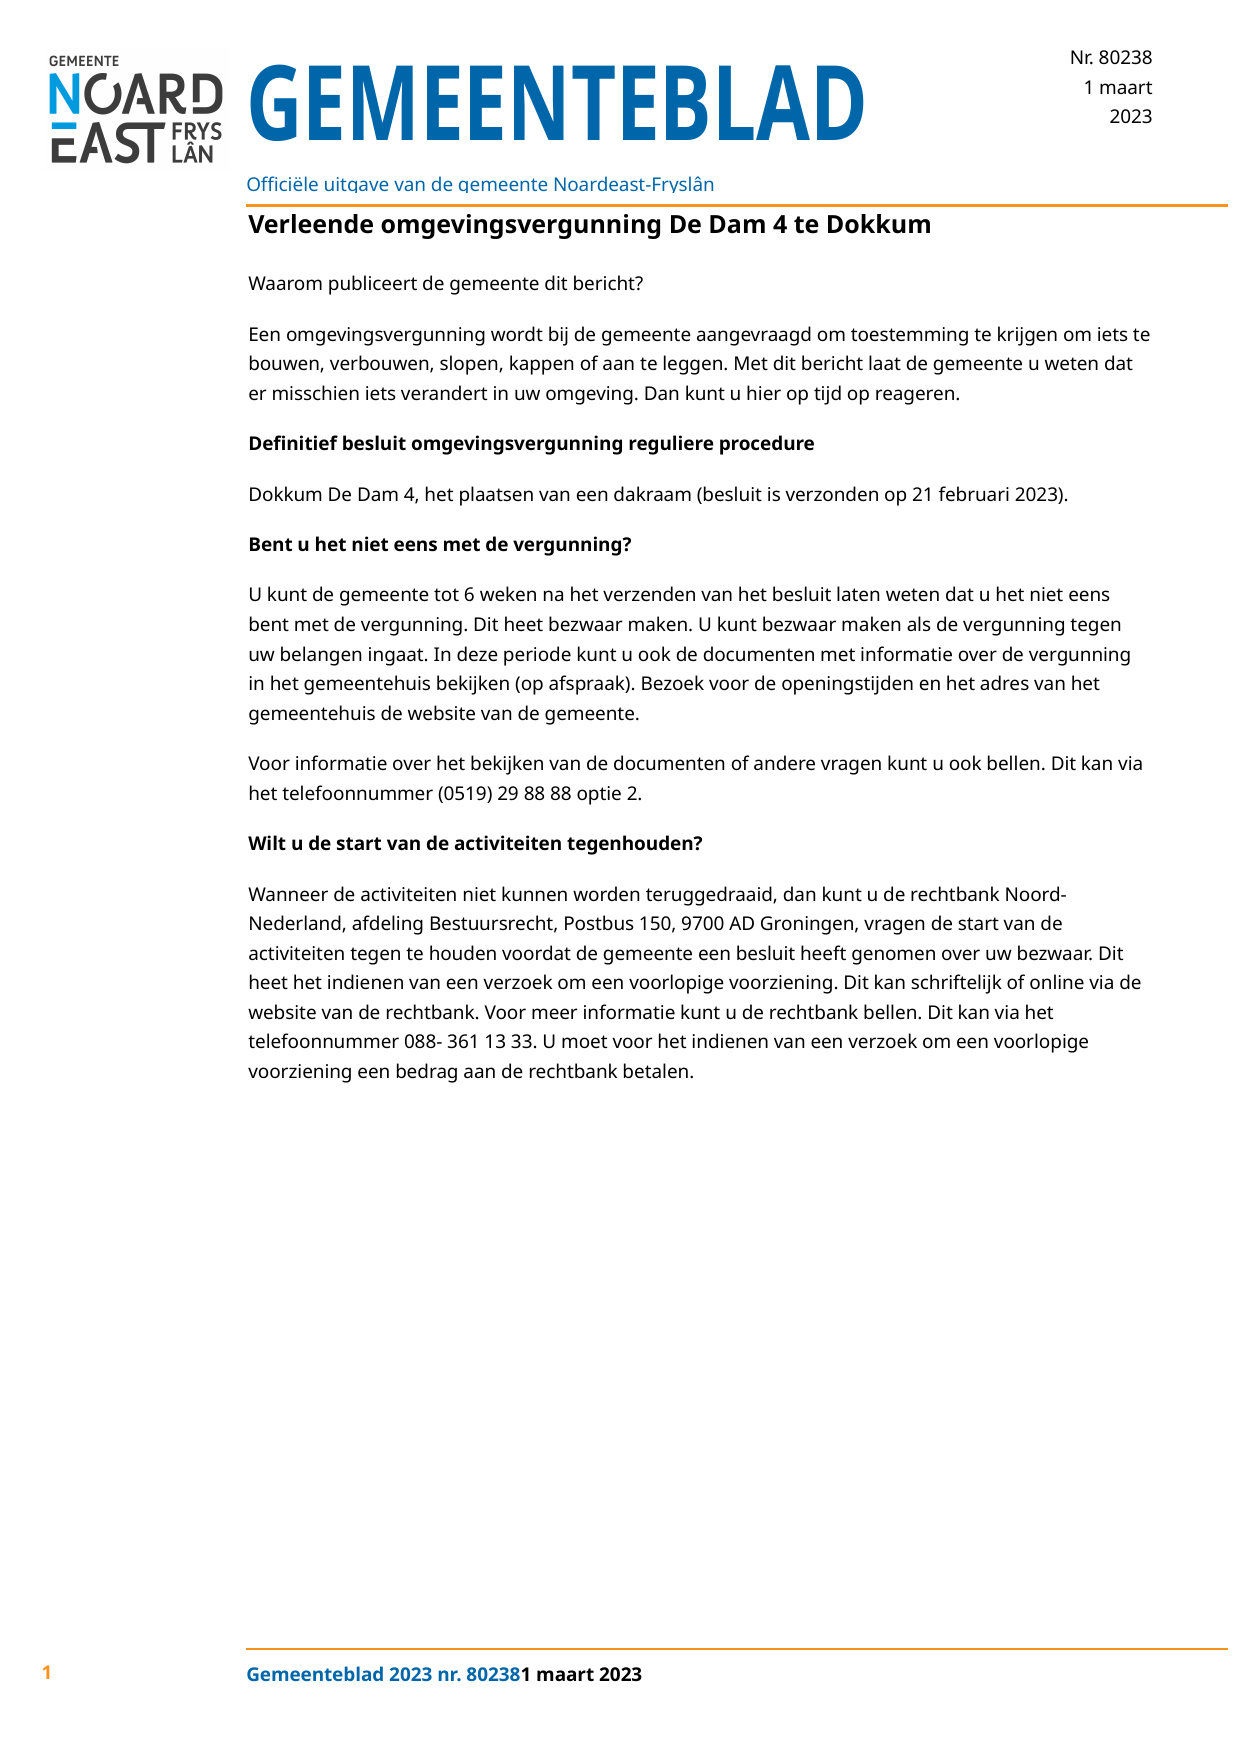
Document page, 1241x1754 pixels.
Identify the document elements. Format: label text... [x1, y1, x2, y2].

text Dokkum De Dam 4, het plaatsen van een dakraam (besluit is verzonden op 21 februari 2023). [248, 481, 1152, 506]
text U kunt de gemeente tot 6 weken na het verzenden van het besluit laten weten dat u het niet eens bent met de vergunning. Dit heet bezwaar maken. U kunt bezwaar maken als de vergunning tegen uw belangen ingaat. In deze periode kunt u ook de documenten met informatie over de vergunning in het gemeentehuis bekijken (op afspraak). Bezoek voor de openingstijden en het adres van het gemeentehuis de website van de gemeente. [248, 582, 1152, 726]
text Waarom publiceert de gemeente dit bericht? [248, 270, 1152, 296]
text Wilt u de start van de activiteiten tegenhouden? [248, 830, 1152, 856]
text Verleende omgevingsvergunning De Dam 4 te Dokkum [248, 207, 1152, 241]
text Voor informatie over het bekijken van de documenten of andere vragen kunt u ook bellen. Dit kan via het telefoonnummer (0519) 29 88 88 optie 2. [248, 750, 1152, 806]
text Definitief besluit omgevingsvergunning reguliere procedure [248, 430, 1152, 456]
text Bent u het niet eens met de vergunning? [248, 531, 1152, 557]
text Een omgevingsvergunning wordt bij de gemeente aangevraagd om toestemming te krijgen om iets te bouwen, verbouwen, slopen, kappen of aan te leggen. Met dit bericht laat de gemeente u weten dat er misschien iets verandert in uw omgeving. Dan kunt u hier op tijd op reageren. [248, 321, 1152, 406]
text Wanneer de activiteiten niet kunnen worden teruggedraaid, dan kunt u de rechtbank Noord-Nederland, afdeling Bestuursrecht, Postbus 150, 9700 AD Groningen, vragen de start van de activiteiten tegen te houden voordat de gemeente een besluit heeft genomen over uw bezwaar. Dit heet het indienen van een verzoek om een voorlopige voorziening. Dit kan schriftelijk of online via de website van de rechtbank. Voor meer informatie kunt u de rechtbank bellen. Dit kan via het telefoonnummer 088- 361 13 33. U moet voor het indienen van een verzoek om een voorlopige voorziening een bedrag aan de rechtbank betalen. [248, 881, 1152, 1084]
picture [41, 47, 231, 172]
